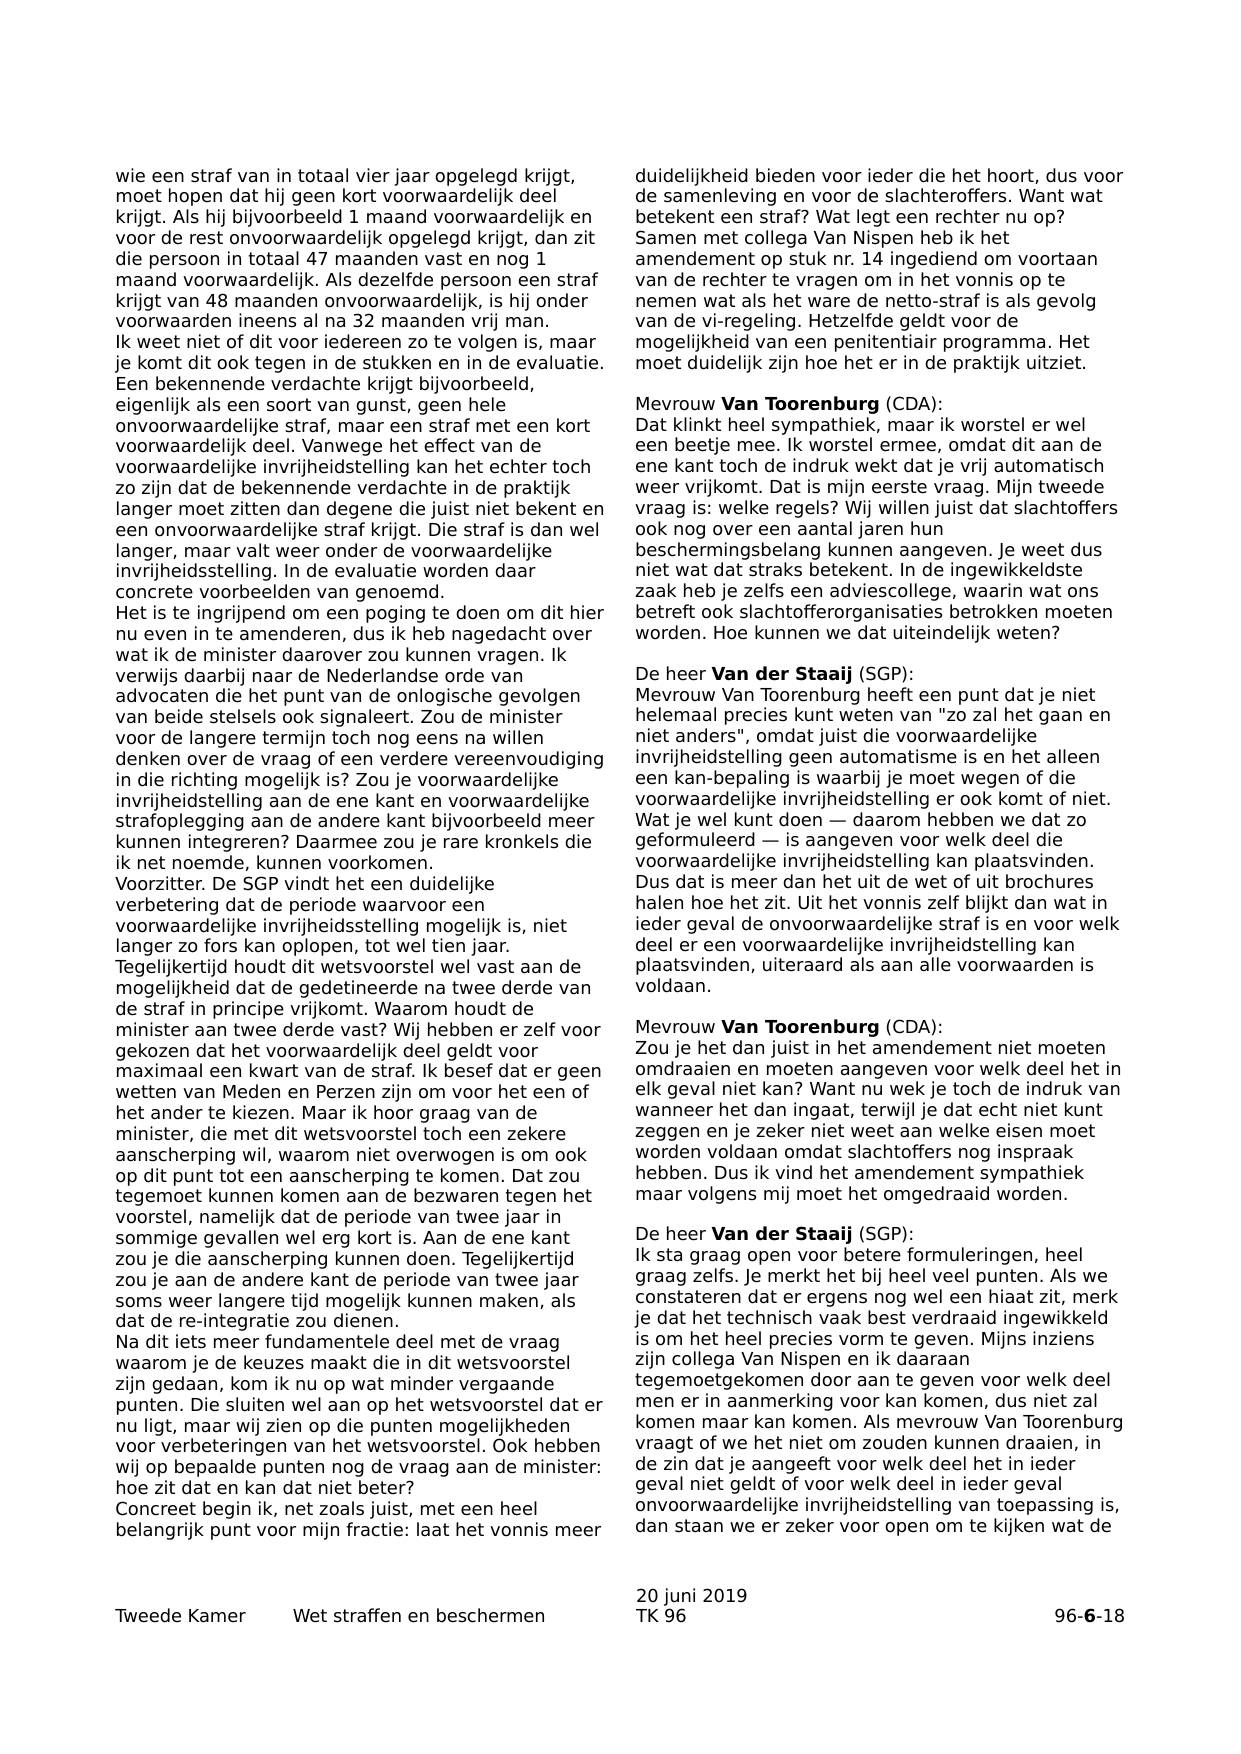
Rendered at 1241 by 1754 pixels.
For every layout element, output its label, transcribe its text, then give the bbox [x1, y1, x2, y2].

text De heer Van der Staaij (SGP): [635, 663, 1125, 684]
text wie een straf van in totaal vier jaar opgelegd krijgt, moet hopen dat hij geen kort voorwaardelijk deel krijgt. Als hij bijvoorbeeld 1 maand voorwaardelijk en voor de rest onvoorwaardelijk opgelegd krijgt, dan zit die persoon in totaal 47 maanden vast en nog 1 maand voorwaardelijk. Als dezelfde persoon een straf krijgt van 48 maanden onvoorwaardelijk, is hij onder voorwaarden ineens al na 32 maanden vrij man. [115, 165, 605, 332]
text Mevrouw Van Toorenburg heeft een punt dat je niet helemaal precies kunt weten van "zo zal het gaan en niet anders", omdat juist die voorwaardelijke invrijheidstelling geen automatisme is en het alleen een kan-bepaling is waarbij je moet wegen of die voorwaardelijke invrijheidstelling er ook komt of niet. Wat je wel kunt doen — daarom hebben we dat zo geformuleerd — is aangeven voor welk deel die voorwaardelijke invrijheidstelling kan plaatsvinden. Dus dat is meer dan het uit de wet of uit brochures halen hoe het zit. Uit het vonnis zelf blijkt dan wat in ieder geval de onvoorwaardelijke straf is en voor welk deel er een voorwaardelijke invrijheidstelling kan plaatsvinden, uiteraard als aan alle voorwaarden is voldaan. [635, 684, 1125, 997]
text Na dit iets meer fundamentele deel met de vraag waarom je de keuzes maakt die in dit wetsvoorstel zijn gedaan, kom ik nu op wat minder vergaande punten. Die sluiten wel aan op het wetsvoorstel dat er nu ligt, maar wij zien op die punten mogelijkheden voor verbeteringen van het wetsvoorstel. Ook hebben wij op bepaalde punten nog de vraag aan de minister: hoe zit dat en kan dat niet beter? [115, 1332, 605, 1499]
text Voorzitter. De SGP vindt het een duidelijke verbetering dat de periode waarvoor een voorwaardelijke invrijheidsstelling mogelijk is, niet langer zo fors kan oplopen, tot wel tien jaar. Tegelijkertijd houdt dit wetsvoorstel wel vast aan de mogelijkheid dat de gedetineerde na twee derde van de straf in principe vrijkomt. Waarom houdt de minister aan twee derde vast? Wij hebben er zelf voor gekozen dat het voorwaardelijk deel geldt voor maximaal een kwart van de straf. Ik besef dat er geen wetten van Meden en Perzen zijn om voor het een of het ander te kiezen. Maar ik hoor graag van de minister, die met dit wetsvoorstel toch een zekere aanscherping wil, waarom niet overwogen is om ook op dit punt tot een aanscherping te komen. Dat zou tegemoet kunnen komen aan de bezwaren tegen het voorstel, namelijk dat de periode van twee jaar in sommige gevallen wel erg kort is. Aan de ene kant zou je die aanscherping kunnen doen. Tegelijkertijd zou je aan de andere kant de periode van twee jaar soms weer langere tijd mogelijk kunnen maken, als dat de re-integratie zou dienen. [115, 874, 605, 1332]
text Mevrouw Van Toorenburg (CDA): [635, 1017, 1125, 1037]
text Mevrouw Van Toorenburg (CDA): [635, 394, 1125, 414]
text Zou je het dan juist in het amendement niet moeten omdraaien en moeten aangeven voor welk deel het in elk geval niet kan? Want nu wek je toch de indruk van wanneer het dan ingaat, terwijl je dat echt niet kunt zeggen en je zeker niet weet aan welke eisen moet worden voldaan omdat slachtoffers nog inspraak hebben. Dus ik vind het amendement sympathiek maar volgens mij moet het omgedraaid worden. [635, 1037, 1125, 1204]
text Concreet begin ik, net zoals juist, met een heel belangrijk punt voor mijn fractie: laat het vonnis meer [115, 1499, 605, 1540]
text Ik weet niet of dit voor iedereen zo te volgen is, maar je komt dit ook tegen in de stukken en in de evaluatie. Een bekennende verdachte krijgt bijvoorbeeld, eigenlijk als een soort van gunst, geen hele onvoorwaardelijke straf, maar een straf met een kort voorwaardelijk deel. Vanwege het effect van de voorwaardelijke invrijheidstelling kan het echter toch zo zijn dat de bekennende verdachte in de praktijk langer moet zitten dan degene die juist niet bekent en een onvoorwaardelijke straf krijgt. Die straf is dan wel langer, maar valt weer onder de voorwaardelijke invrijheidsstelling. In de evaluatie worden daar concrete voorbeelden van genoemd. [115, 332, 605, 603]
text Dat klinkt heel sympathiek, maar ik worstel er wel een beetje mee. Ik worstel ermee, omdat dit aan de ene kant toch de indruk wekt dat je vrij automatisch weer vrijkomt. Dat is mijn eerste vraag. Mijn tweede vraag is: welke regels? Wij willen juist dat slachtoffers ook nog over een aantal jaren hun beschermingsbelang kunnen aangeven. Je weet dus niet wat dat straks betekent. In de ingewikkeldste zaak heb je zelfs een adviescollege, waarin wat ons betreft ook slachtofferorganisaties betrokken moeten worden. Hoe kunnen we dat uiteindelijk weten? [635, 414, 1125, 643]
text duidelijkheid bieden voor ieder die het hoort, dus voor de samenleving en voor de slachteroffers. Want wat betekent een straf? Wat legt een rechter nu op? Samen met collega Van Nispen heb ik het amendement op stuk nr. 14 ingediend om voortaan van de rechter te vragen om in het vonnis op te nemen wat als het ware de netto-straf is als gevolg van de vi-regeling. Hetzelfde geldt voor de mogelijkheid van een penitentiair programma. Het moet duidelijk zijn hoe het er in de praktijk uitziet. [635, 165, 1125, 374]
text Het is te ingrijpend om een poging te doen om dit hier nu even in te amenderen, dus ik heb nagedacht over wat ik de minister daarover zou kunnen vragen. Ik verwijs daarbij naar de Nederlandse orde van advocaten die het punt van de onlogische gevolgen van beide stelsels ook signaleert. Zou de minister voor de langere termijn toch nog eens na willen denken over de vraag of een verdere vereenvoudiging in die richting mogelijk is? Zou je voorwaardelijke invrijheidstelling aan de ene kant en voorwaardelijke strafoplegging aan de andere kant bijvoorbeeld meer kunnen integreren? Daarmee zou je rare kronkels die ik net noemde, kunnen voorkomen. [115, 603, 605, 874]
text De heer Van der Staaij (SGP): [635, 1224, 1125, 1245]
text Ik sta graag open voor betere formuleringen, heel graag zelfs. Je merkt het bij heel veel punten. Als we constateren dat er ergens nog wel een hiaat zit, merk je dat het technisch vaak best verdraaid ingewikkeld is om het heel precies vorm te geven. Mijns inziens zijn collega Van Nispen en ik daaraan tegemoetgekomen door aan te geven voor welk deel men er in aanmerking voor kan komen, dus niet zal komen maar kan komen. Als mevrouw Van Toorenburg vraagt of we het niet om zouden kunnen draaien, in de zin dat je aangeeft voor welk deel het in ieder geval niet geldt of voor welk deel in ieder geval onvoorwaardelijke invrijheidstelling van toepassing is, dan staan we er zeker voor open om te kijken wat de [635, 1245, 1125, 1537]
